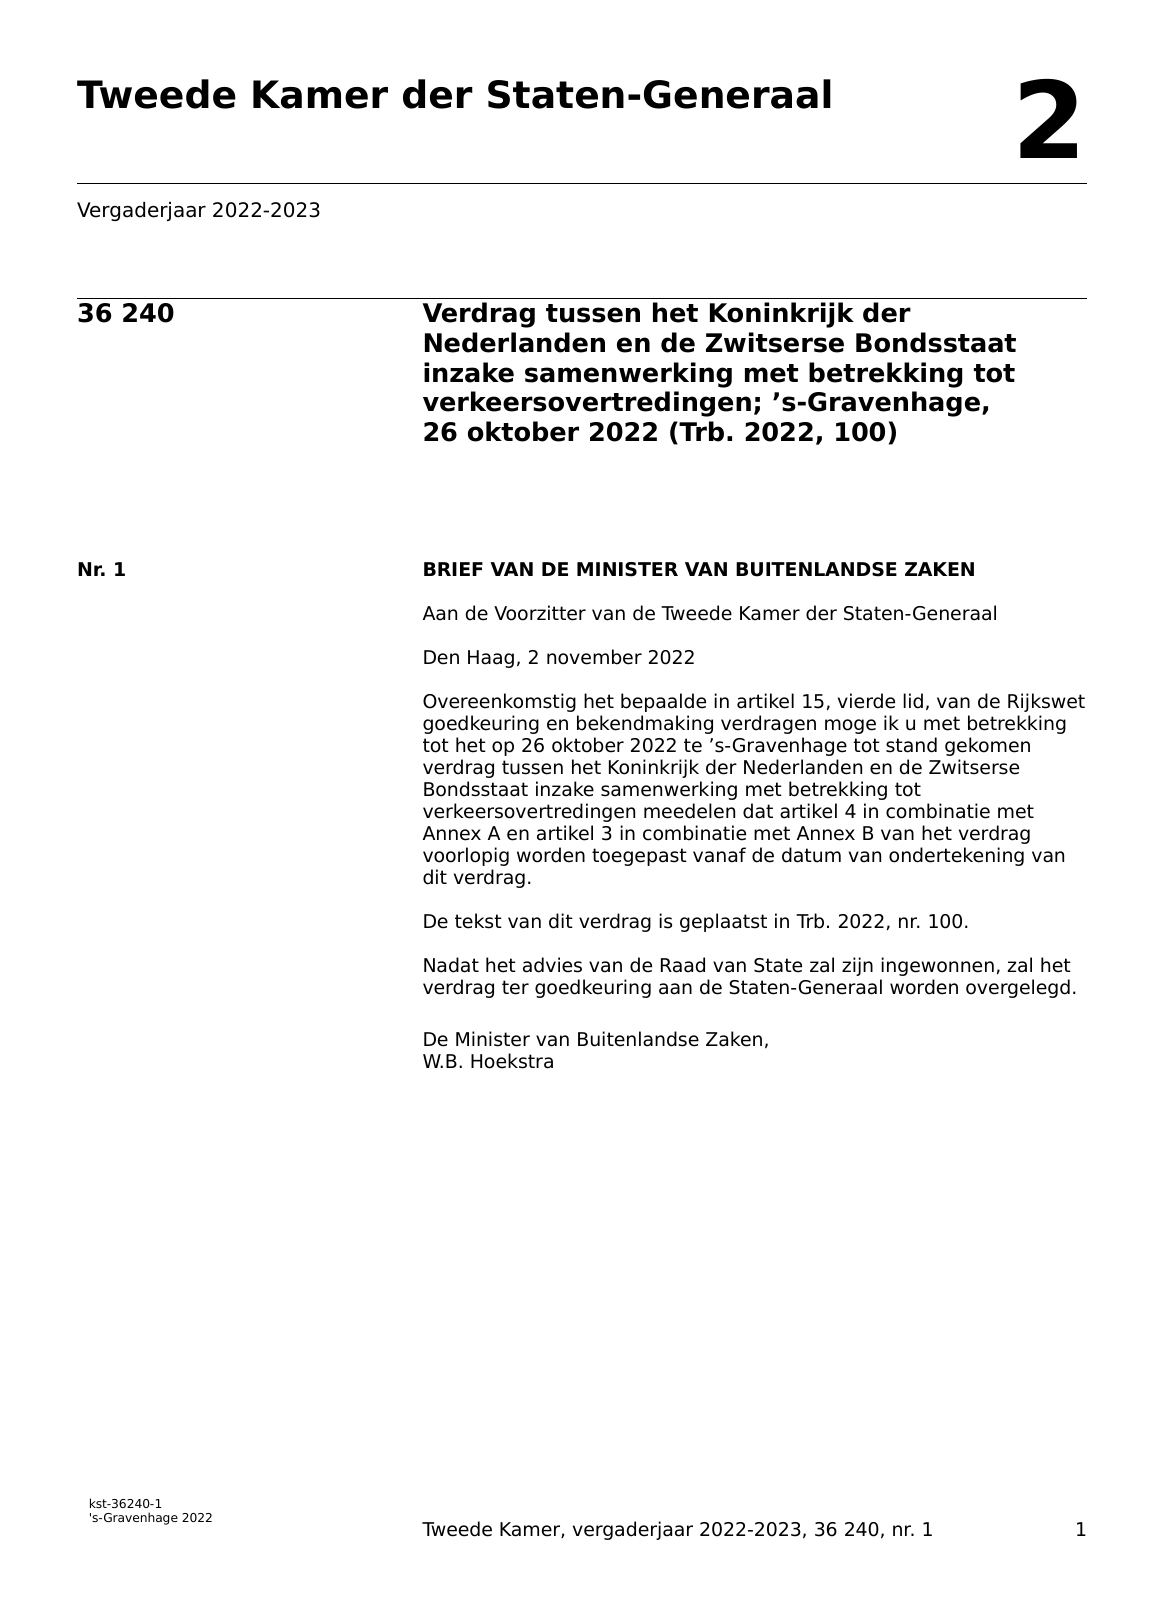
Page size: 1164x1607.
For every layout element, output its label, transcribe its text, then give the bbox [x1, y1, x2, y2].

text Nadat het advies van de Raad van State zal zijn ingewonnen, zal het verdrag ter goedkeuring aan de Staten-Generaal worden overgelegd. [422, 955, 1087, 999]
table_header Tweede Kamer der Staten-Generaal [77, 59, 886, 183]
text Aan de Voorzitter van de Tweede Kamer der Staten-Generaal [422, 603, 1087, 624]
text Overeenkomstig het bepaalde in artikel 15, vierde lid, van de Rijkswet goedkeuring en bekendmaking verdragen moge ik u met betrekking tot het op 26 oktober 2022 te ’s-Gravenhage tot stand gekomen verdrag tussen het Koninkrijk der Nederlanden en de Zwitserse Bondsstaat inzake samenwerking met betrekking tot verkeersovertredingen meedelen dat artikel 4 in combinatie met Annex A en artikel 3 in combinatie met Annex B van het verdrag voorlopig worden toegepast vanaf de datum van ondertekening van dit verdrag. [422, 691, 1087, 889]
table_cell Vergaderjaar 2022-2023 [77, 184, 1087, 298]
subtitle 36 240 Verdrag tussen het Koninkrijk der Nederlanden en de Zwitserse Bondsstaat inzake samenwerking met betrekking tot verkeersovertredingen; ’s-Gravenhage, 26 oktober 2022 (Trb. 2022, 100) [77, 299, 1087, 447]
text De tekst van dit verdrag is geplaatst in Trb. 2022, nr. 100. [422, 911, 1087, 933]
text De Minister van Buitenlandse Zaken, W.B. Hoekstra [422, 1029, 1087, 1073]
text Den Haag, 2 november 2022 [422, 647, 1087, 669]
table_header 2 [886, 59, 1087, 183]
text kst-36240-1 [88, 1497, 323, 1511]
text 's-Gravenhage 2022 [88, 1511, 323, 1525]
subtitle Nr. 1 BRIEF VAN DE MINISTER VAN BUITENLANDSE ZAKEN [77, 558, 1087, 580]
